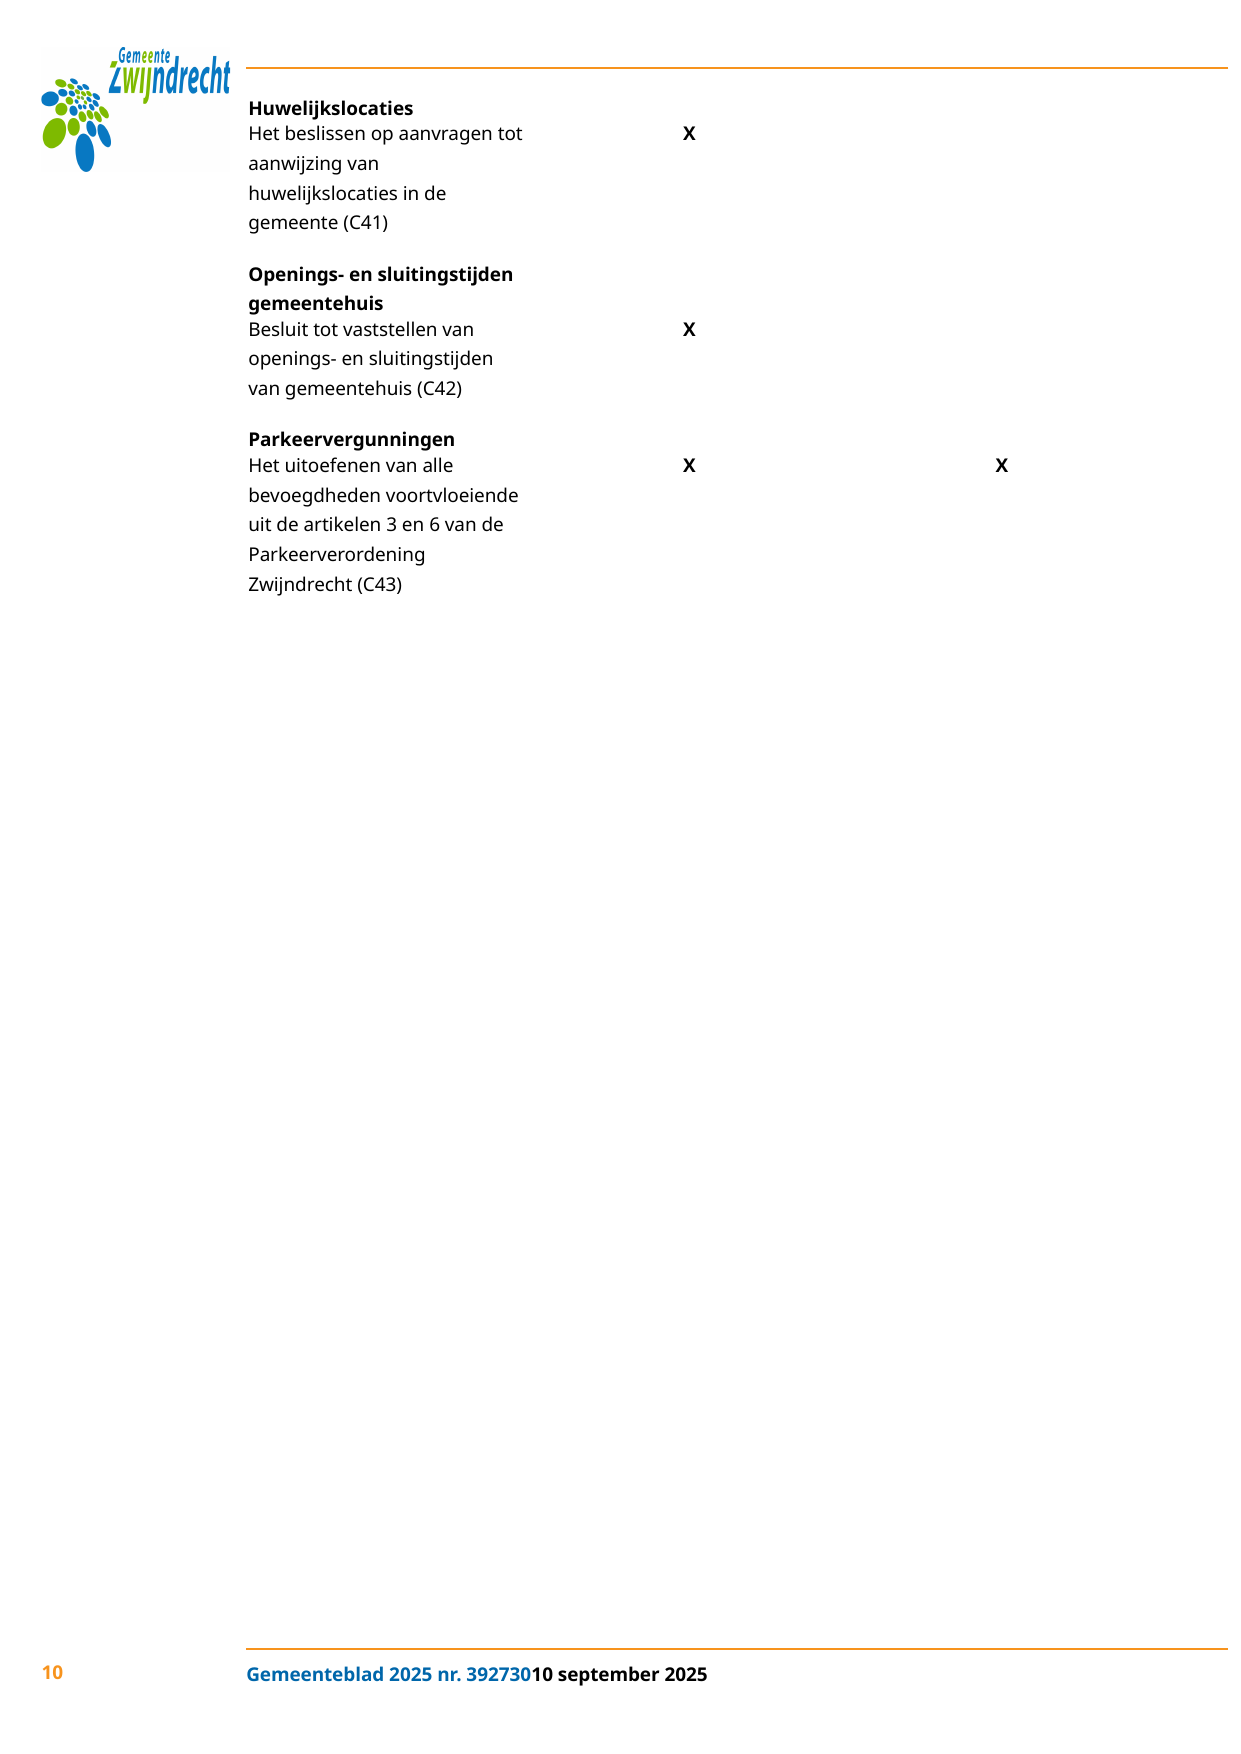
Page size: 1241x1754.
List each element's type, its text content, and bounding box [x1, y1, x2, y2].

table_cell [527, 235, 683, 261]
table_cell [995, 121, 1152, 235]
table_cell [683, 95, 839, 121]
table_cell X [683, 121, 839, 235]
table_cell [995, 235, 1152, 261]
table_cell X [683, 453, 839, 596]
table_cell Het beslissen op aanvragen tot aanwijzing van huwelijkslocaties in de gemeente (C41) [248, 121, 527, 235]
table_cell Openings- en sluitingstijden gemeentehuis [248, 261, 527, 316]
table_cell [839, 235, 995, 261]
table_cell [683, 235, 839, 261]
table_cell [527, 316, 683, 401]
table_cell Besluit tot vaststellen van openings- en sluitingstijden van gemeentehuis (C42) [248, 316, 527, 401]
table_cell [839, 316, 995, 401]
table_cell [995, 316, 1152, 401]
picture [41, 47, 231, 172]
table_cell [839, 453, 995, 596]
table_cell [248, 401, 527, 427]
table_cell [995, 95, 1152, 121]
table_cell [683, 401, 839, 427]
table_cell [527, 453, 683, 596]
table_cell [995, 261, 1152, 316]
table_cell [527, 95, 683, 121]
table_cell [527, 261, 683, 316]
table_cell [995, 427, 1152, 452]
table_cell [839, 121, 995, 235]
table_cell X [995, 453, 1152, 596]
table_cell [527, 401, 683, 427]
table_cell [527, 121, 683, 235]
table_cell [683, 261, 839, 316]
table_cell [839, 401, 995, 427]
table_cell [839, 261, 995, 316]
table_cell Parkeervergunningen [248, 427, 527, 452]
table_cell [683, 427, 839, 452]
table_cell [248, 235, 527, 261]
table_cell [839, 95, 995, 121]
table_cell X [683, 316, 839, 401]
table_cell [527, 427, 683, 452]
table_cell Het uitoefenen van alle bevoegdheden voortvloeiende uit de artikelen 3 en 6 van de Parkeerverordening Zwijndrecht (C43) [248, 453, 527, 596]
table_cell [839, 427, 995, 452]
table_cell [995, 401, 1152, 427]
table_cell Huwelijkslocaties [248, 95, 527, 121]
